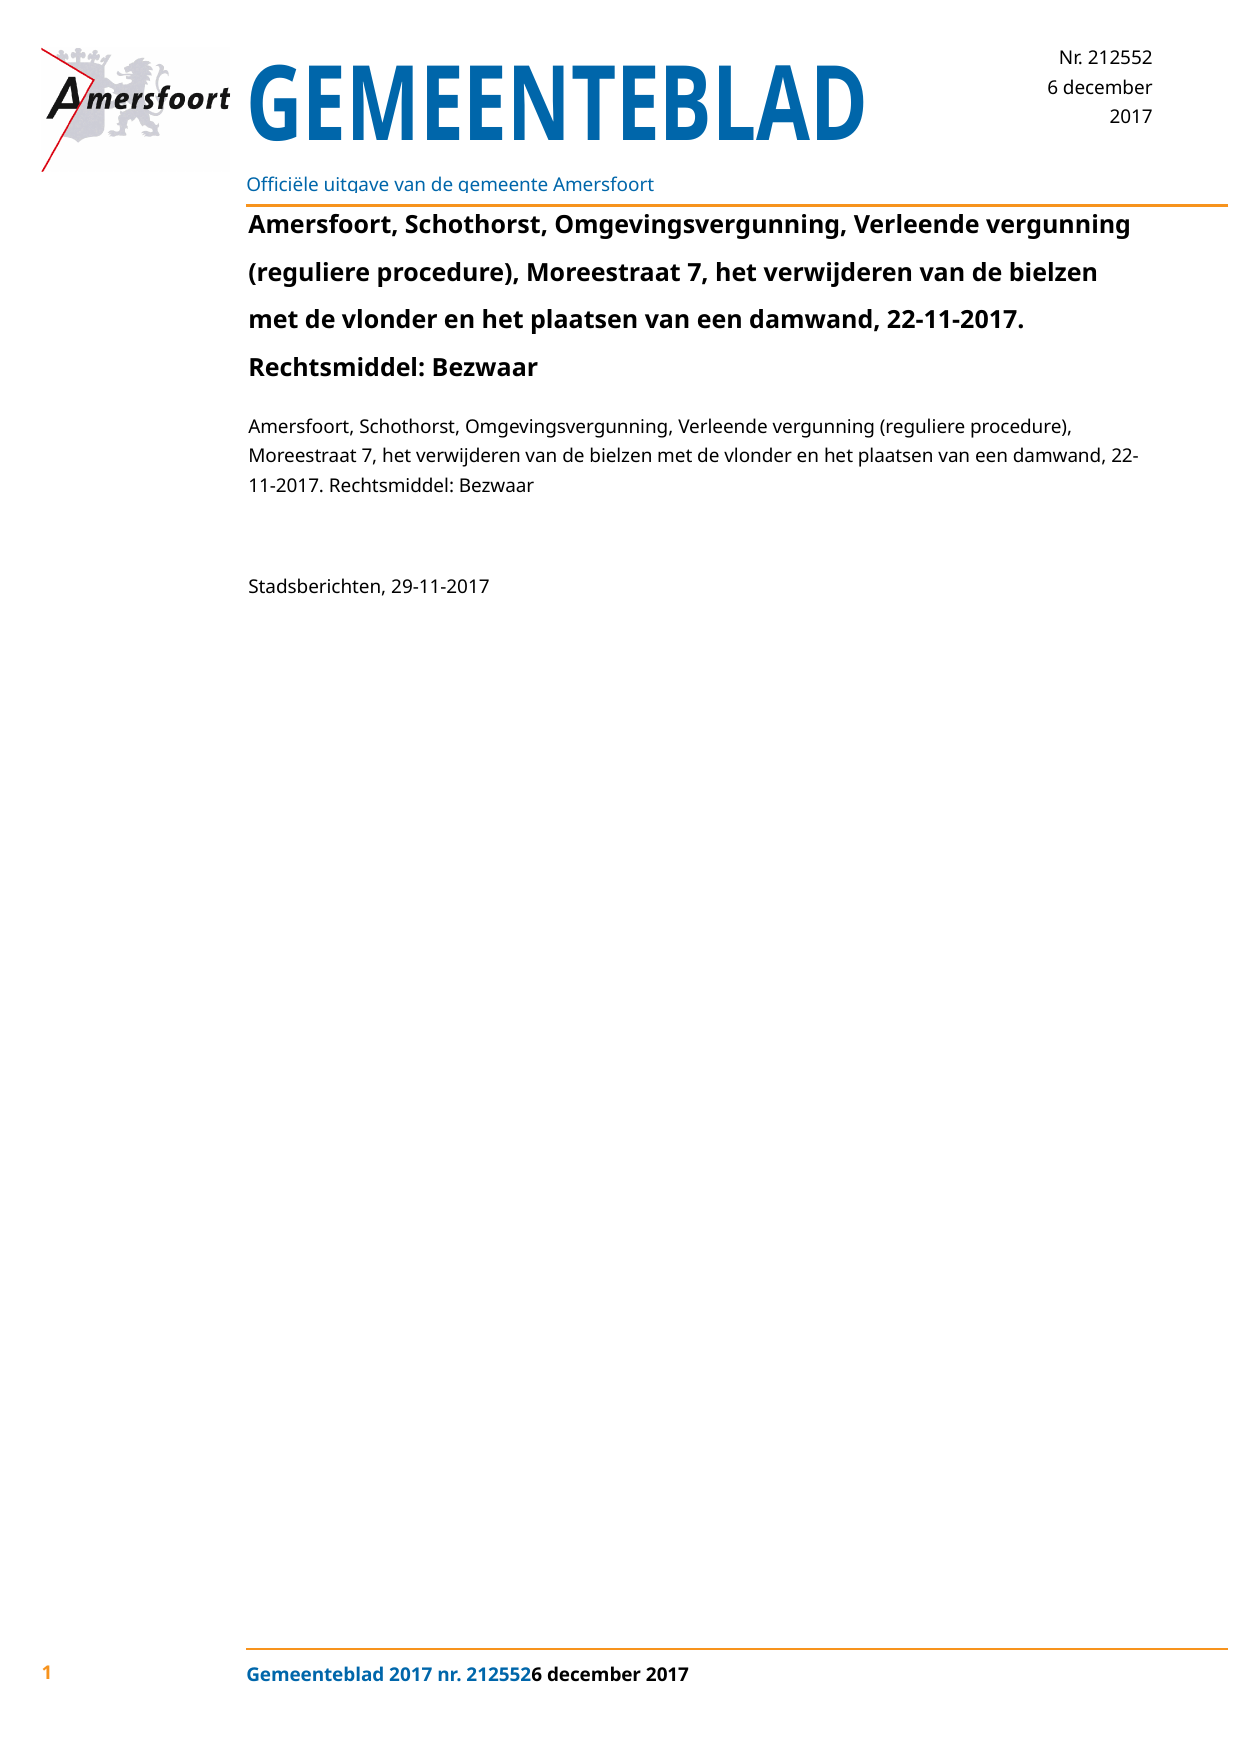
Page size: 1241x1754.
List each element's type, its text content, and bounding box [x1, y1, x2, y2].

text Amersfoort, Schothorst, Omgevingsvergunning, Verleende vergunning (reguliere procedure), Moreestraat 7, het verwijderen van de bielzen met de vlonder en het plaatsen van een damwand, 22-11-2017. Rechtsmiddel: Bezwaar [248, 207, 1152, 384]
picture [41, 47, 231, 172]
text Stadsberichten, 29-11-2017 [248, 573, 1152, 599]
text Amersfoort, Schothorst, Omgevingsvergunning, Verleende vergunning (reguliere procedure), Moreestraat 7, het verwijderen van de bielzen met de vlonder en het plaatsen van een damwand, 22-11-2017. Rechtsmiddel: Bezwaar [248, 413, 1152, 498]
